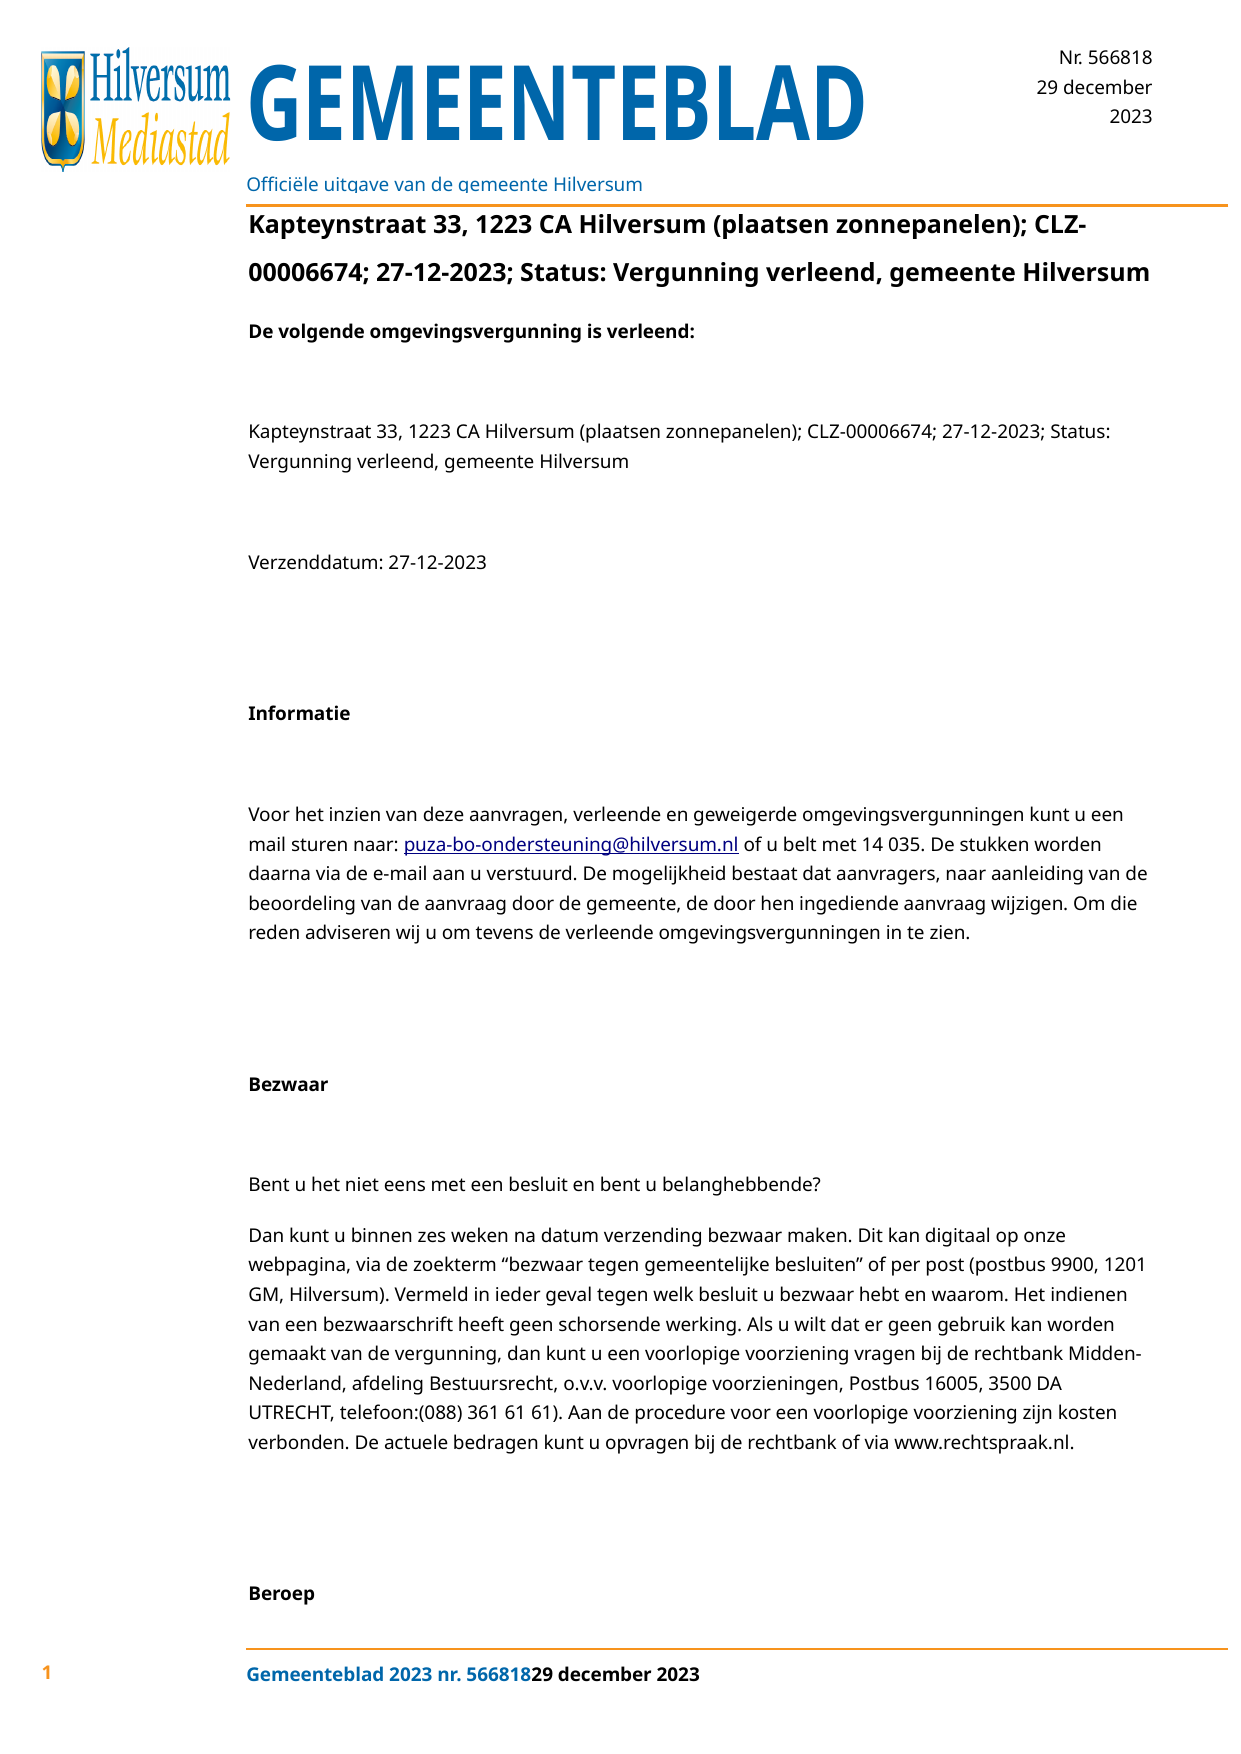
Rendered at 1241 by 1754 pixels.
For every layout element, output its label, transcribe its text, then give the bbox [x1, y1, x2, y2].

text De volgende omgevingsvergunning is verleend: [248, 318, 1152, 344]
text Kapteynstraat 33, 1223 CA Hilversum (plaatsen zonnepanelen); CLZ-00006674; 27-12-2023; Status: Vergunning verleend, gemeente Hilversum [248, 419, 1152, 474]
picture [41, 47, 231, 172]
text Bent u het niet eens met een besluit en bent u belanghebbende? [248, 1172, 1152, 1197]
text Voor het inzien van deze aanvragen, verleende en geweigerde omgevingsvergunningen kunt u een mail sturen naar: puza-bo-ondersteuning@hilversum.nl of u belt met 14 035. De stukken worden daarna via de e-mail aan u verstuurd. De mogelijkheid bestaat dat aanvragers, naar aanleiding van de beoordeling van de aanvraag door de gemeente, de door hen ingediende aanvraag wijzigen. Om die reden adviseren wij u om tevens de verleende omgevingsvergunningen in te zien. [248, 801, 1152, 945]
text Dan kunt u binnen zes weken na datum verzending bezwaar maken. Dit kan digitaal op onze webpagina, via de zoekterm “bezwaar tegen gemeentelijke besluiten” of per post (postbus 9900, 1201 GM, Hilversum). Vermeld in ieder geval tegen welk besluit u bezwaar hebt en waarom. Het indienen van een bezwaarschrift heeft geen schorsende werking. Als u wilt dat er geen gebruik kan worden gemaakt van de vergunning, dan kunt u een voorlopige voorziening vragen bij de rechtbank Midden-Nederland, afdeling Bestuursrecht, o.v.v. voorlopige voorzieningen, Postbus 16005, 3500 DA UTRECHT, telefoon:(088) 361 61 61). Aan de procedure voor een voorlopige voorziening zijn kosten verbonden. De actuele bedragen kunt u opvragen bij de rechtbank of via www.rechtspraak.nl. [248, 1222, 1152, 1455]
text Beroep [248, 1580, 1152, 1606]
text Bezwaar [248, 1071, 1152, 1097]
text Kapteynstraat 33, 1223 CA Hilversum (plaatsen zonnepanelen); CLZ-00006674; 27-12-2023; Status: Vergunning verleend, gemeente Hilversum [248, 207, 1152, 288]
text Informatie [248, 700, 1152, 726]
text Verzenddatum: 27-12-2023 [248, 549, 1152, 575]
